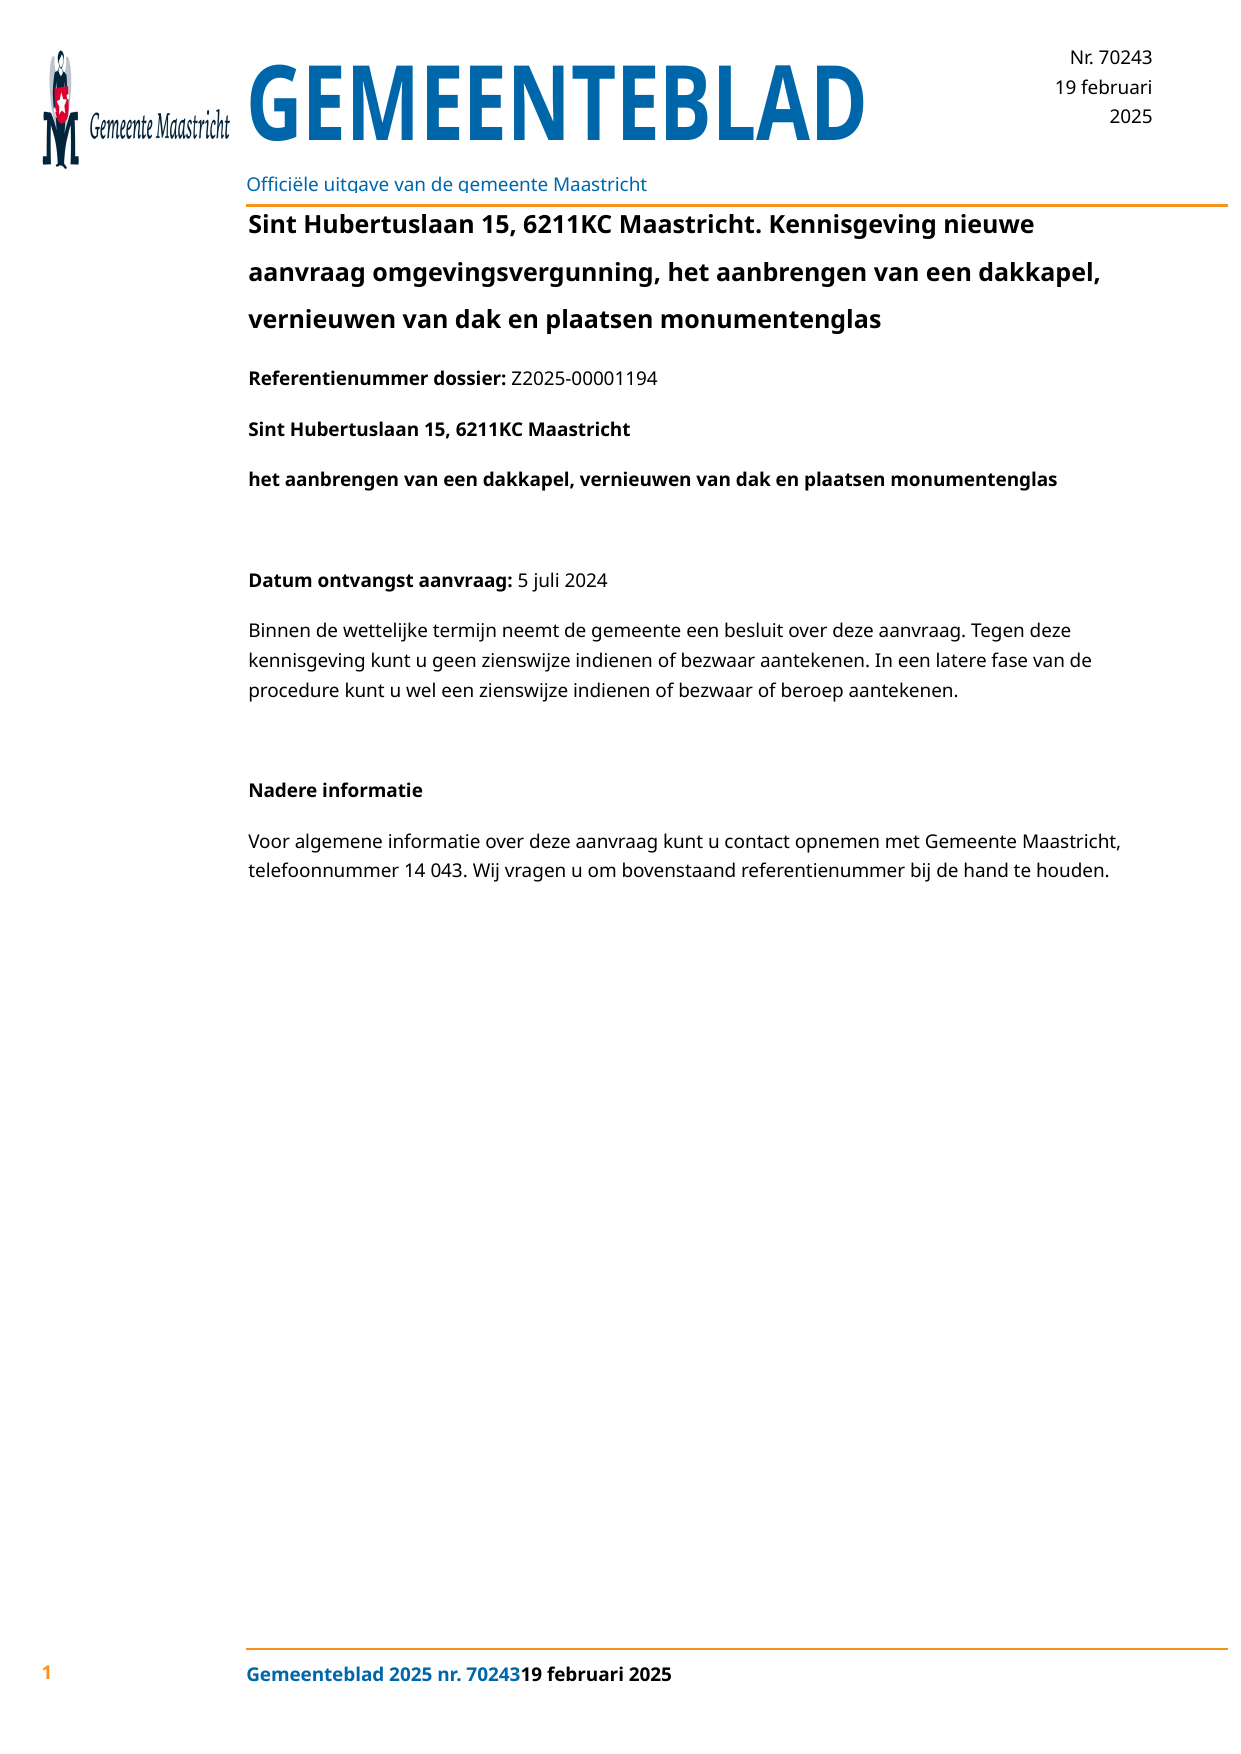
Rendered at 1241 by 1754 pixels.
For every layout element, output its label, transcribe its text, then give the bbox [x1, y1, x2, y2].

text Datum ontvangst aanvraag: 5 juli 2024 [248, 567, 1152, 593]
text Sint Hubertuslaan 15, 6211KC Maastricht [248, 416, 1152, 442]
text Referentienummer dossier: Z2025-00001194 [248, 366, 1152, 391]
text Nadere informatie [248, 778, 1152, 803]
text het aanbrengen van een dakkapel, vernieuwen van dak en plaatsen monumentenglas [248, 466, 1152, 492]
text Binnen de wettelijke termijn neemt de gemeente een besluit over deze aanvraag. Tegen deze kennisgeving kunt u geen zienswijze indienen of bezwaar aantekenen. In een latere fase van de procedure kunt u wel een zienswijze indienen of bezwaar of beroep aantekenen. [248, 618, 1152, 702]
picture [41, 47, 231, 172]
text Sint Hubertuslaan 15, 6211KC Maastricht. Kennisgeving nieuwe aanvraag omgevingsvergunning, het aanbrengen van een dakkapel, vernieuwen van dak en plaatsen monumentenglas [248, 207, 1152, 336]
text Voor algemene informatie over deze aanvraag kunt u contact opnemen met Gemeente Maastricht, telefoonnummer 14 043. Wij vragen u om bovenstaand referentienummer bij de hand te houden. [248, 828, 1152, 883]
